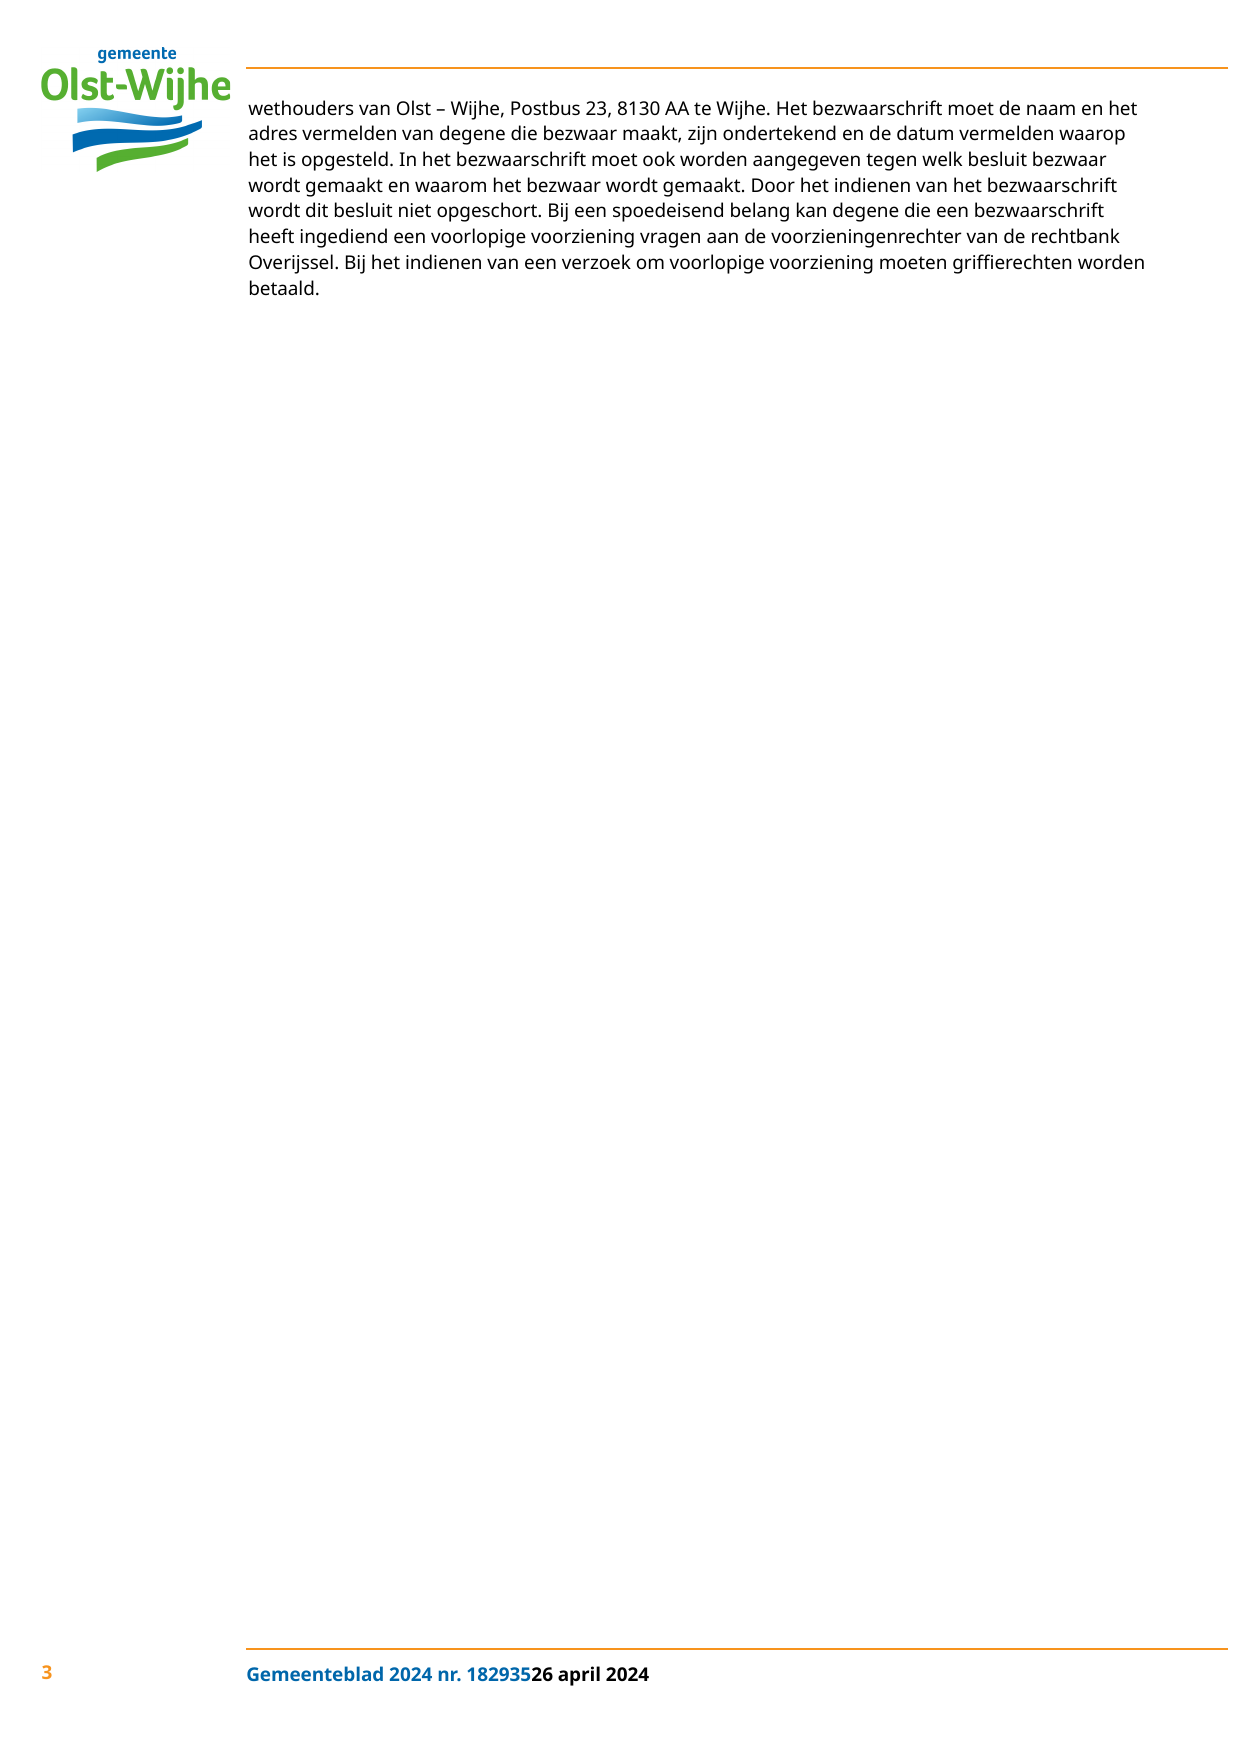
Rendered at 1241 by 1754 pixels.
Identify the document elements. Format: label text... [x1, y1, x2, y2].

picture [41, 47, 231, 172]
text wethouders van Olst – Wijhe, Postbus 23, 8130 AA te Wijhe. Het bezwaarschrift moet de naam en het adres vermelden van degene die bezwaar maakt, zijn ondertekend en de datum vermelden waarop het is opgesteld. In het bezwaarschrift moet ook worden aangegeven tegen welk besluit bezwaar wordt gemaakt en waarom het bezwaar wordt gemaakt. Door het indienen van het bezwaarschrift wordt dit besluit niet opgeschort. Bij een spoedeisend belang kan degene die een bezwaarschrift heeft ingediend een voorlopige voorziening vragen aan de voorzieningenrechter van de rechtbank Overijssel. Bij het indienen van een verzoek om voorlopige voorziening moeten griffierechten worden betaald. [248, 95, 1152, 301]
